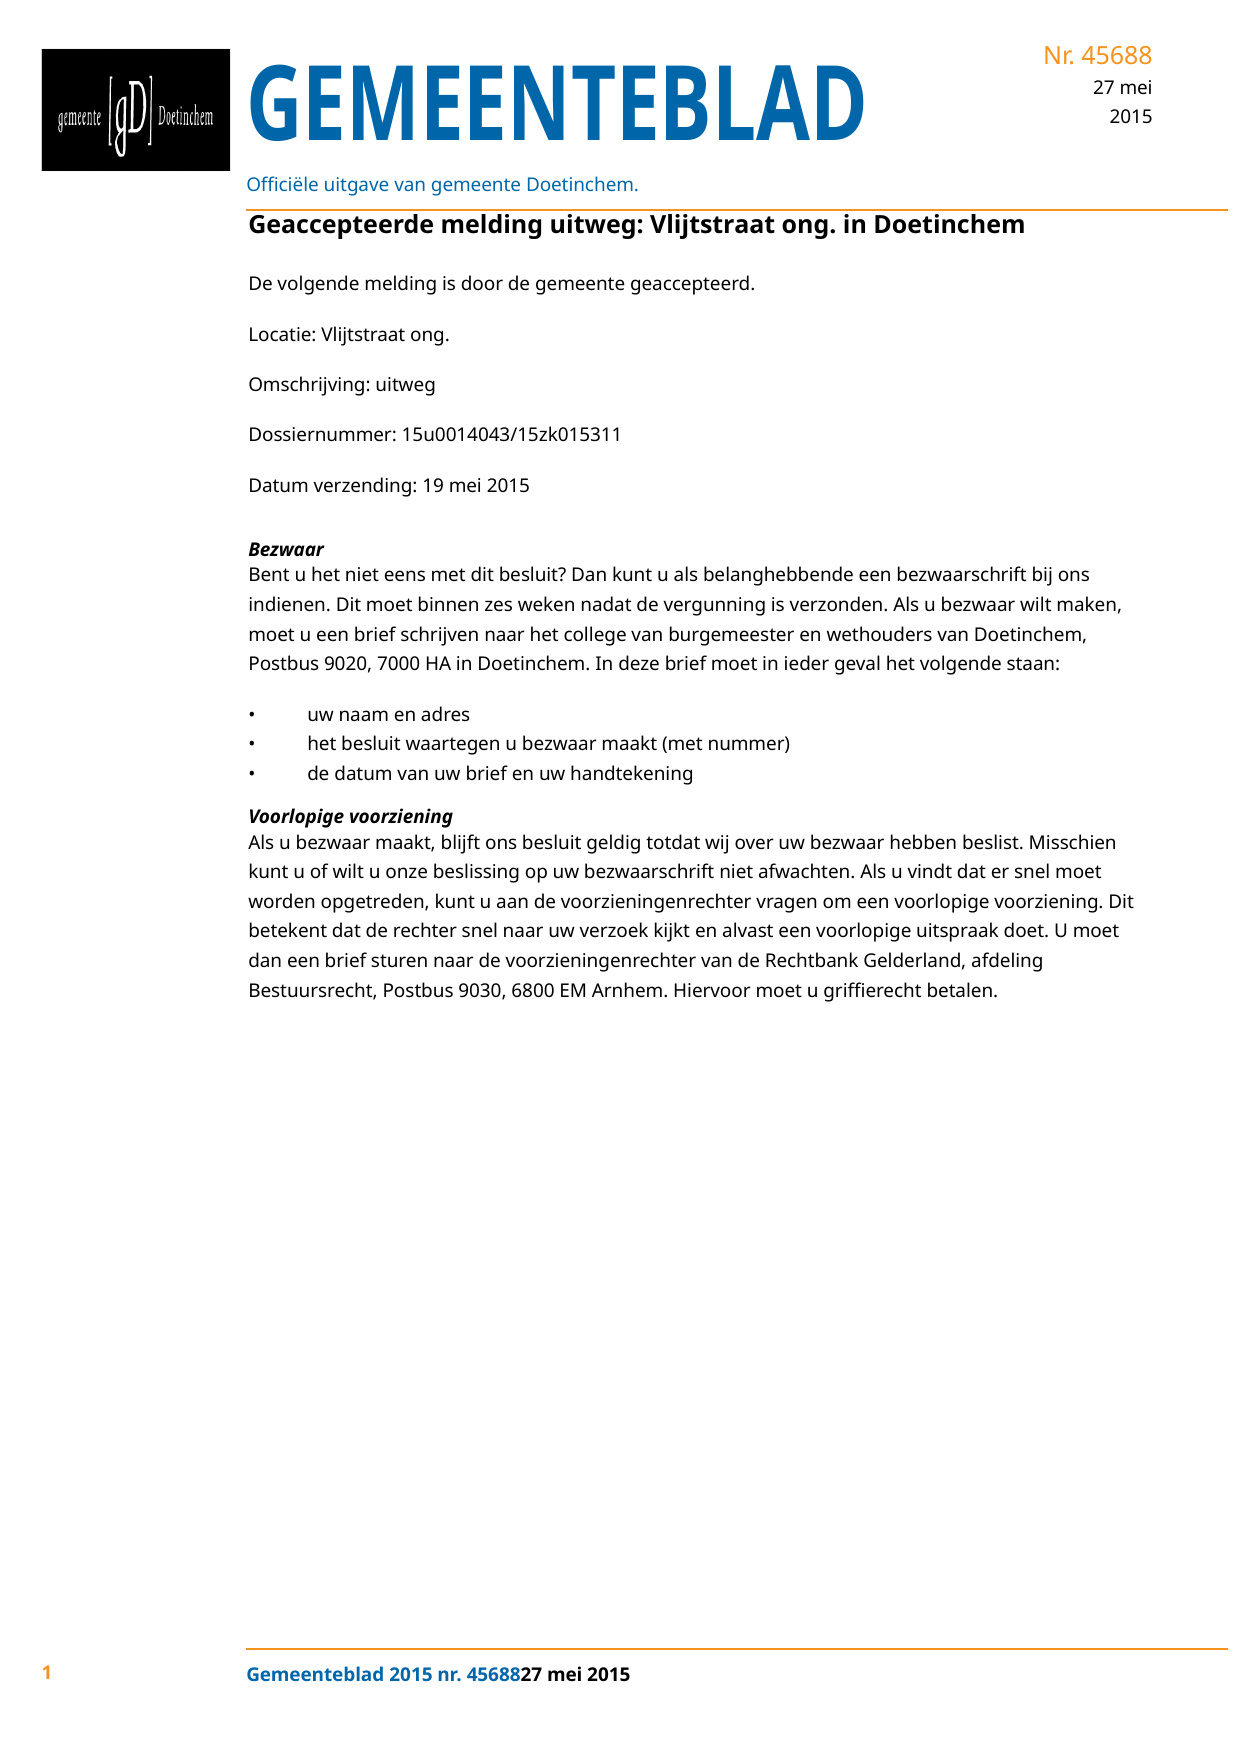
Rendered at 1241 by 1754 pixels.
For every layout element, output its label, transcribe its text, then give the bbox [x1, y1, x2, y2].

picture [41, 47, 231, 172]
list de datum van uw brief en uw handtekening [248, 760, 1152, 786]
text Locatie: Vlijtstraat ong. [248, 321, 1152, 346]
text Voorlopige voorziening [248, 803, 1152, 829]
text Bent u het niet eens met dit besluit? Dan kunt u als belanghebbende een bezwaarschrift bij ons indienen. Dit moet binnen zes weken nadat de vergunning is verzonden. Als u bezwaar wilt maken, moet u een brief schrijven naar het college van burgemeester en wethouders van Doetinchem, Postbus 9020, 7000 HA in Doetinchem. In deze brief moet in ieder geval het volgende staan: [248, 562, 1152, 676]
text Als u bezwaar maakt, blijft ons besluit geldig totdat wij over uw bezwaar hebben beslist. Misschien kunt u of wilt u onze beslissing op uw bezwaarschrift niet afwachten. Als u vindt dat er snel moet worden opgetreden, kunt u aan de voorzieningenrechter vragen om een voorlopige voorziening. Dit betekent dat de rechter snel naar uw verzoek kijkt en alvast een voorlopige uitspraak doet. U moet dan een brief sturen naar de voorzieningenrechter van de Rechtbank Gelderland, afdeling Bestuursrecht, Postbus 9030, 6800 EM Arnhem. Hiervoor moet u griffierecht betalen. [248, 829, 1152, 1002]
text Geaccepteerde melding uitweg: Vlijtstraat ong. in Doetinchem [248, 211, 1152, 241]
text Dossiernummer: 15u0014043/15zk015311 [248, 422, 1152, 447]
list uw naam en adres [248, 701, 1152, 727]
text Bezwaar [248, 536, 1152, 562]
list het besluit waartegen u bezwaar maakt (met nummer) [248, 730, 1152, 756]
text Datum verzending: 19 mei 2015 [248, 472, 1152, 498]
text De volgende melding is door de gemeente geaccepteerd. [248, 270, 1152, 296]
text Omschrijving: uitweg [248, 371, 1152, 397]
